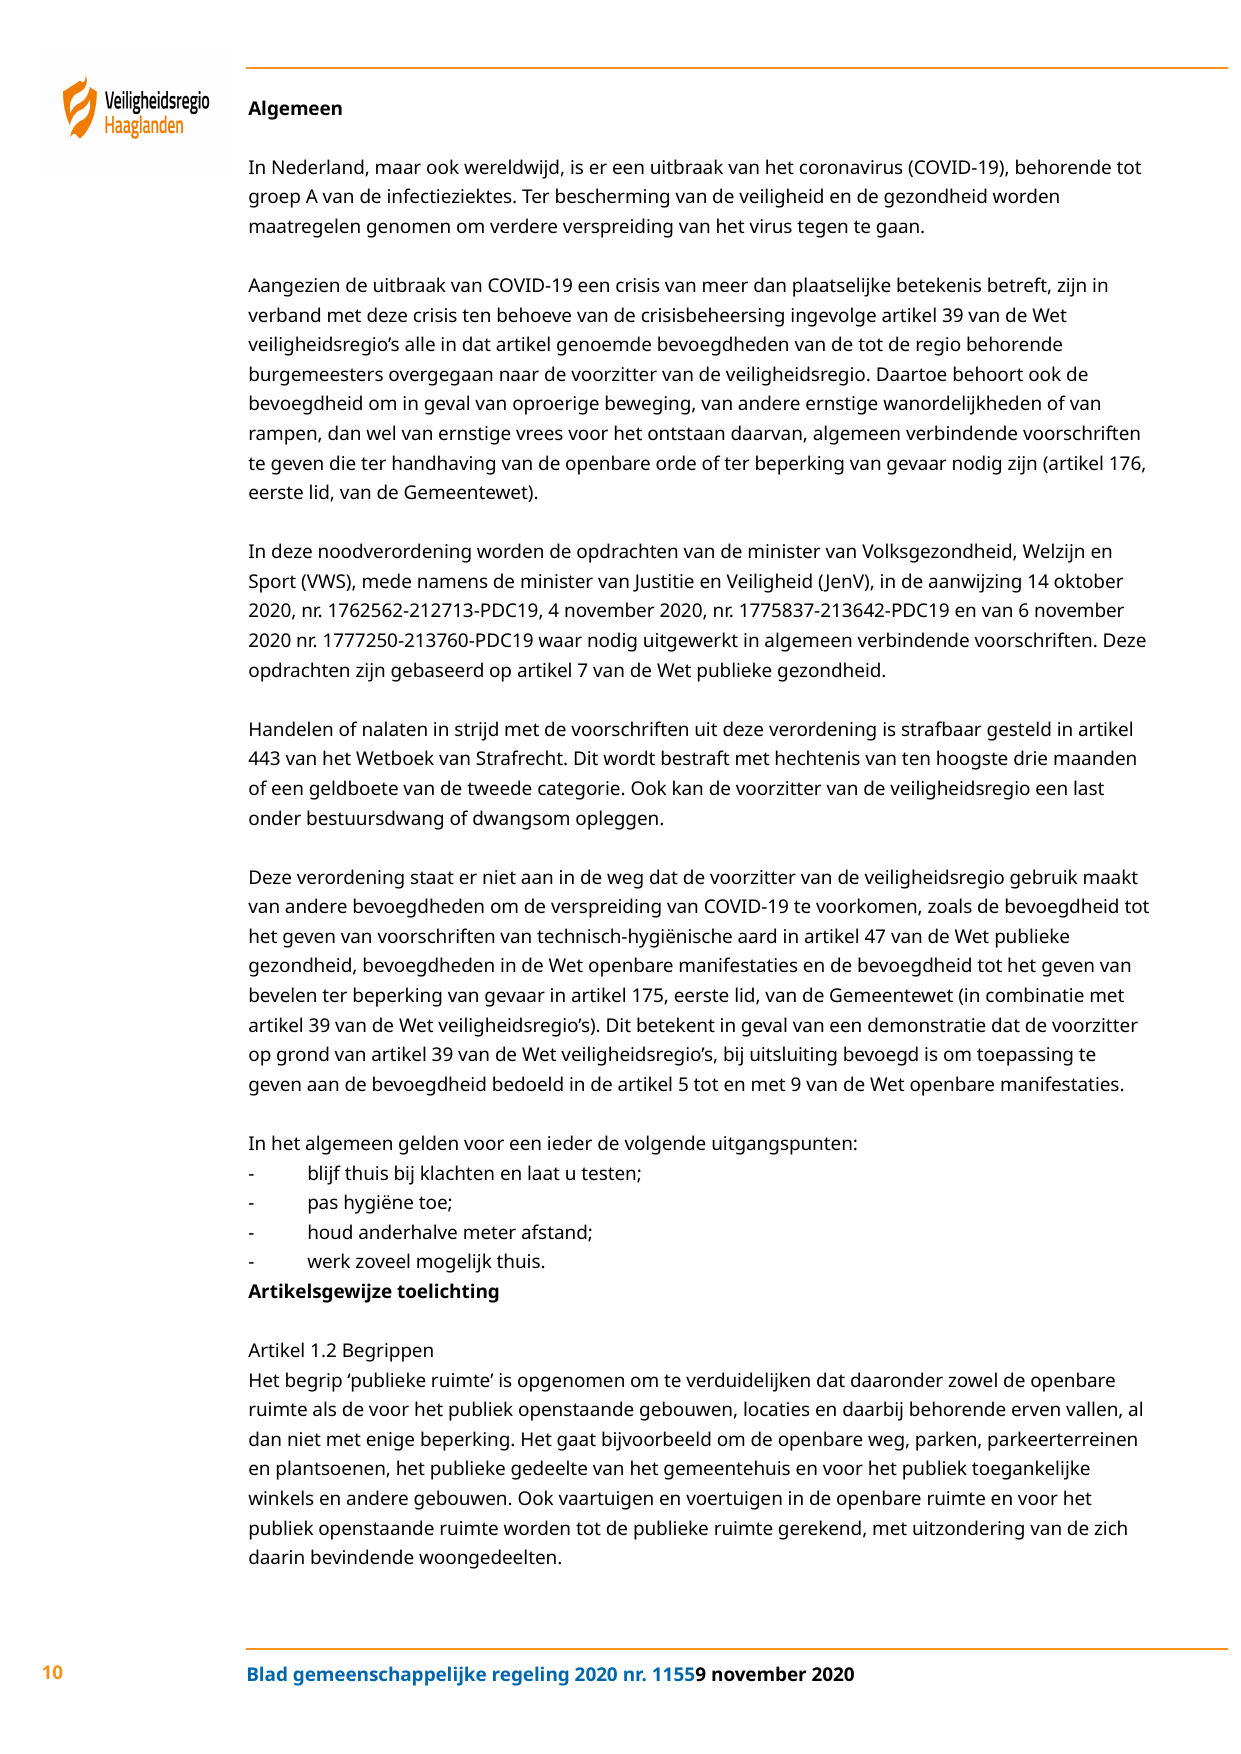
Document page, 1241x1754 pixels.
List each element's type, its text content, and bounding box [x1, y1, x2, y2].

list pas hygiëne toe; [248, 1189, 1152, 1215]
text Het begrip ‘publieke ruimte’ is opgenomen om te verduidelijken dat daaronder zowel de openbare ruimte als de voor het publiek openstaande gebouwen, locaties en daarbij behorende erven vallen, al dan niet met enige beperking. Het gaat bijvoorbeeld om de openbare weg, parken, parkeerterreinen en plantsoenen, het publieke gedeelte van het gemeentehuis en voor het publiek toegankelijke winkels en andere gebouwen. Ook vaartuigen en voertuigen in de openbare ruimte en voor het publiek openstaande ruimte worden tot de publieke ruimte gerekend, met uitzondering van de zich daarin bevindende woongedeelten. [248, 1367, 1152, 1570]
list werk zoveel mogelijk thuis. [248, 1248, 1152, 1274]
text Artikel 1.2 Begrippen [248, 1337, 1152, 1363]
text In Nederland, maar ook wereldwijd, is er een uitbraak van het coronavirus (COVID-19), behorende tot groep A van de infectieziektes. Ter bescherming van de veiligheid en de gezondheid worden maatregelen genomen om verdere verspreiding van het virus tegen te gaan. [248, 154, 1152, 239]
picture [41, 47, 231, 172]
text Algemeen [248, 95, 1152, 121]
text In deze noodverordening worden de opdrachten van de minister van Volksgezondheid, Welzijn en Sport (VWS), mede namens de minister van Justitie en Veiligheid (JenV), in de aanwijzing 14 oktober 2020, nr. 1762562-212713-PDC19, 4 november 2020, nr. 1775837-213642-PDC19 en van 6 november 2020 nr. 1777250-213760-PDC19 waar nodig uitgewerkt in algemeen verbindende voorschriften. Deze opdrachten zijn gebaseerd op artikel 7 van de Wet publieke gezondheid. [248, 538, 1152, 683]
list blijf thuis bij klachten en laat u testen; [248, 1160, 1152, 1186]
text In het algemeen gelden voor een ieder de volgende uitgangspunten: [248, 1130, 1152, 1156]
text Handelen of nalaten in strijd met de voorschriften uit deze verordening is strafbaar gesteld in artikel 443 van het Wetboek van Strafrecht. Dit wordt bestraft met hechtenis van ten hoogste drie maanden of een geldboete van de tweede categorie. Ook kan de voorzitter van de veiligheidsregio een last onder bestuursdwang of dwangsom opleggen. [248, 716, 1152, 831]
text Aangezien de uitbraak van COVID-19 een crisis van meer dan plaatselijke betekenis betreft, zijn in verband met deze crisis ten behoeve van de crisisbeheersing ingevolge artikel 39 van de Wet veiligheidsregio’s alle in dat artikel genoemde bevoegdheden van de tot de regio behorende burgemeesters overgegaan naar de voorzitter van de veiligheidsregio. Daartoe behoort ook de bevoegdheid om in geval van oproerige beweging, van andere ernstige wanordelijkheden of van rampen, dan wel van ernstige vrees voor het ontstaan daarvan, algemeen verbindende voorschriften te geven die ter handhaving van de openbare orde of ter beperking van gevaar nodig zijn (artikel 176, eerste lid, van de Gemeentewet). [248, 272, 1152, 505]
text Deze verordening staat er niet aan in de weg dat de voorzitter van de veiligheidsregio gebruik maakt van andere bevoegdheden om de verspreiding van COVID-19 te voorkomen, zoals de bevoegdheid tot het geven van voorschriften van technisch-hygiënische aard in artikel 47 van de Wet publieke gezondheid, bevoegdheden in de Wet openbare manifestaties en de bevoegdheid tot het geven van bevelen ter beperking van gevaar in artikel 175, eerste lid, van de Gemeentewet (in combinatie met artikel 39 van de Wet veiligheidsregio’s). Dit betekent in geval van een demonstratie dat de voorzitter op grond van artikel 39 van de Wet veiligheidsregio’s, bij uitsluiting bevoegd is om toepassing te geven aan de bevoegdheid bedoeld in de artikel 5 tot en met 9 van de Wet openbare manifestaties. [248, 864, 1152, 1097]
list houd anderhalve meter afstand; [248, 1219, 1152, 1245]
text Artikelsgewijze toelichting [248, 1278, 1152, 1304]
